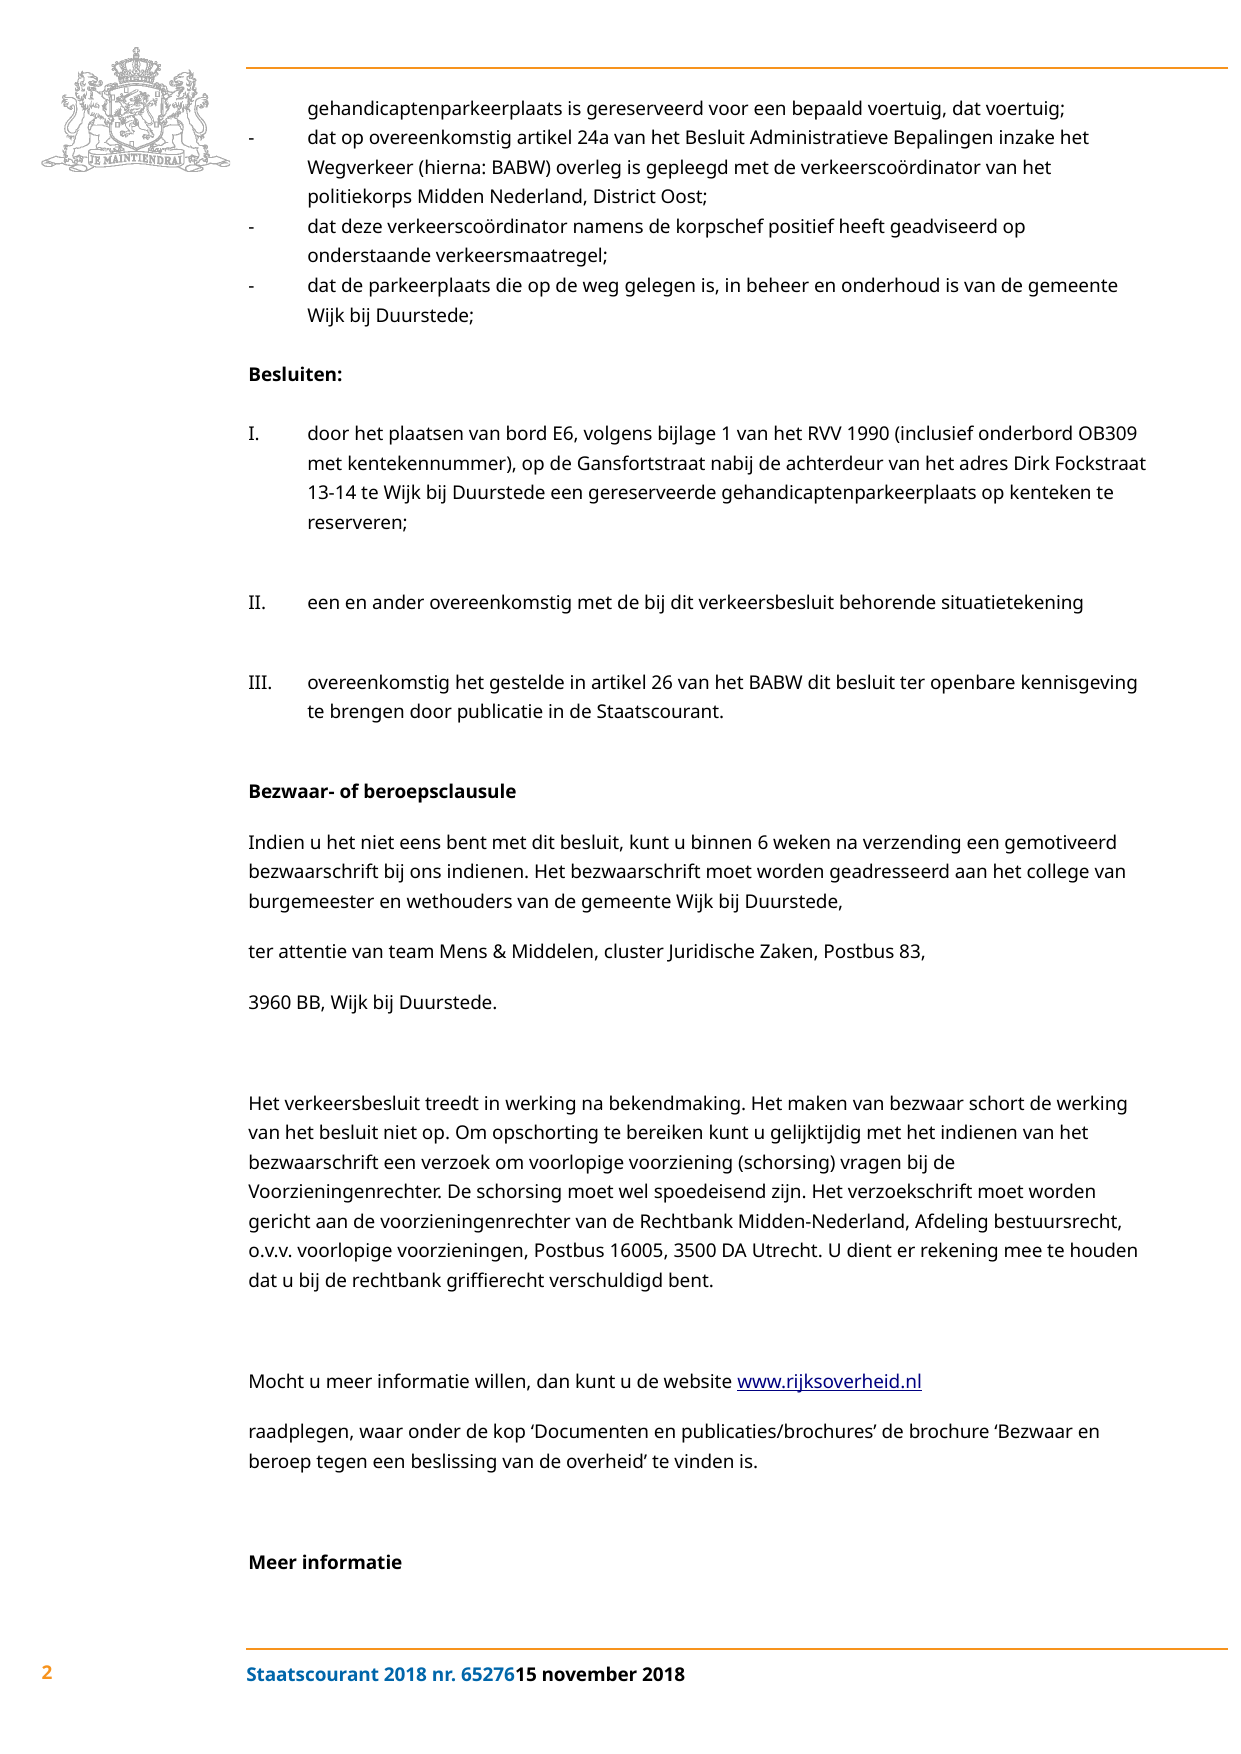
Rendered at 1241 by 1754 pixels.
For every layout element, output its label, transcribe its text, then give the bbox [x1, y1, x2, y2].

text raadplegen, waar onder de kop ‘Documenten en publicaties/brochures’ de brochure ‘Bezwaar en beroep tegen een beslissing van de overheid’ te vinden is. [248, 1418, 1152, 1474]
list dat op overeenkomstig artikel 24a van het Besluit Administratieve Bepalingen inzake het Wegverkeer (hierna: BABW) overleg is gepleegd met de verkeerscoördinator van het politiekorps Midden Nederland, District Oost; [248, 124, 1152, 209]
list dat de parkeerplaats die op de weg gelegen is, in beheer en onderhoud is van de gemeente Wijk bij Duurstede; [248, 272, 1152, 328]
text ter attentie van team Mens & Middelen, cluster Juridische Zaken, Postbus 83, [248, 938, 1152, 964]
list overeenkomstig het gestelde in artikel 26 van het BABW dit besluit ter openbare kennisgeving te brengen door publicatie in de Staatscourant. [248, 669, 1152, 724]
text Indien u het niet eens bent met dit besluit, kunt u binnen 6 weken na verzending een gemotiveerd bezwaarschrift bij ons indienen. Het bezwaarschrift moet worden geadresseerd aan het college van burgemeester en wethouders van de gemeente Wijk bij Duurstede, [248, 829, 1152, 914]
text Het verkeersbesluit treedt in werking na bekendmaking. Het maken van bezwaar schort de werking van het besluit niet op. Om opschorting te bereiken kunt u gelijktijdig met het indienen van het bezwaarschrift een verzoek om voorlopige voorziening (schorsing) vragen bij de Voorzieningenrechter. De schorsing moet wel spoedeisend zijn. Het verzoekschrift moet worden gericht aan de voorzieningenrechter van de Rechtbank Midden-Nederland, Afdeling bestuursrecht, o.v.v. voorlopige voorzieningen, Postbus 16005, 3500 DA Utrecht. U dient er rekening mee te houden dat u bij de rechtbank griffierecht verschuldigd bent. [248, 1090, 1152, 1293]
list een en ander overeenkomstig met de bij dit verkeersbesluit behorende situatietekening [248, 589, 1152, 615]
picture [41, 47, 231, 172]
list dat deze verkeerscoördinator namens de korpschef positief heeft geadviseerd op onderstaande verkeersmaatregel; [248, 213, 1152, 268]
text 3960 BB, Wijk bij Duurstede. [248, 989, 1152, 1015]
text Bezwaar- of beroepsclausule [248, 778, 1152, 804]
list door het plaatsen van bord E6, volgens bijlage 1 van het RVV 1990 (inclusief onderbord OB309 met kentekennummer), op de Gansfortstraat nabij de achterdeur van het adres Dirk Fockstraat 13-14 te Wijk bij Duurstede een gereserveerde gehandicaptenparkeerplaats op kenteken te reserveren; [248, 420, 1152, 535]
text Meer informatie [248, 1549, 1152, 1575]
text Besluiten: [248, 361, 1152, 387]
list gehandicaptenparkeerplaats is gereserveerd voor een bepaald voertuig, dat voertuig; [248, 95, 1152, 121]
text Mocht u meer informatie willen, dan kunt u de website www.rijksoverheid.nl [248, 1368, 1152, 1394]
